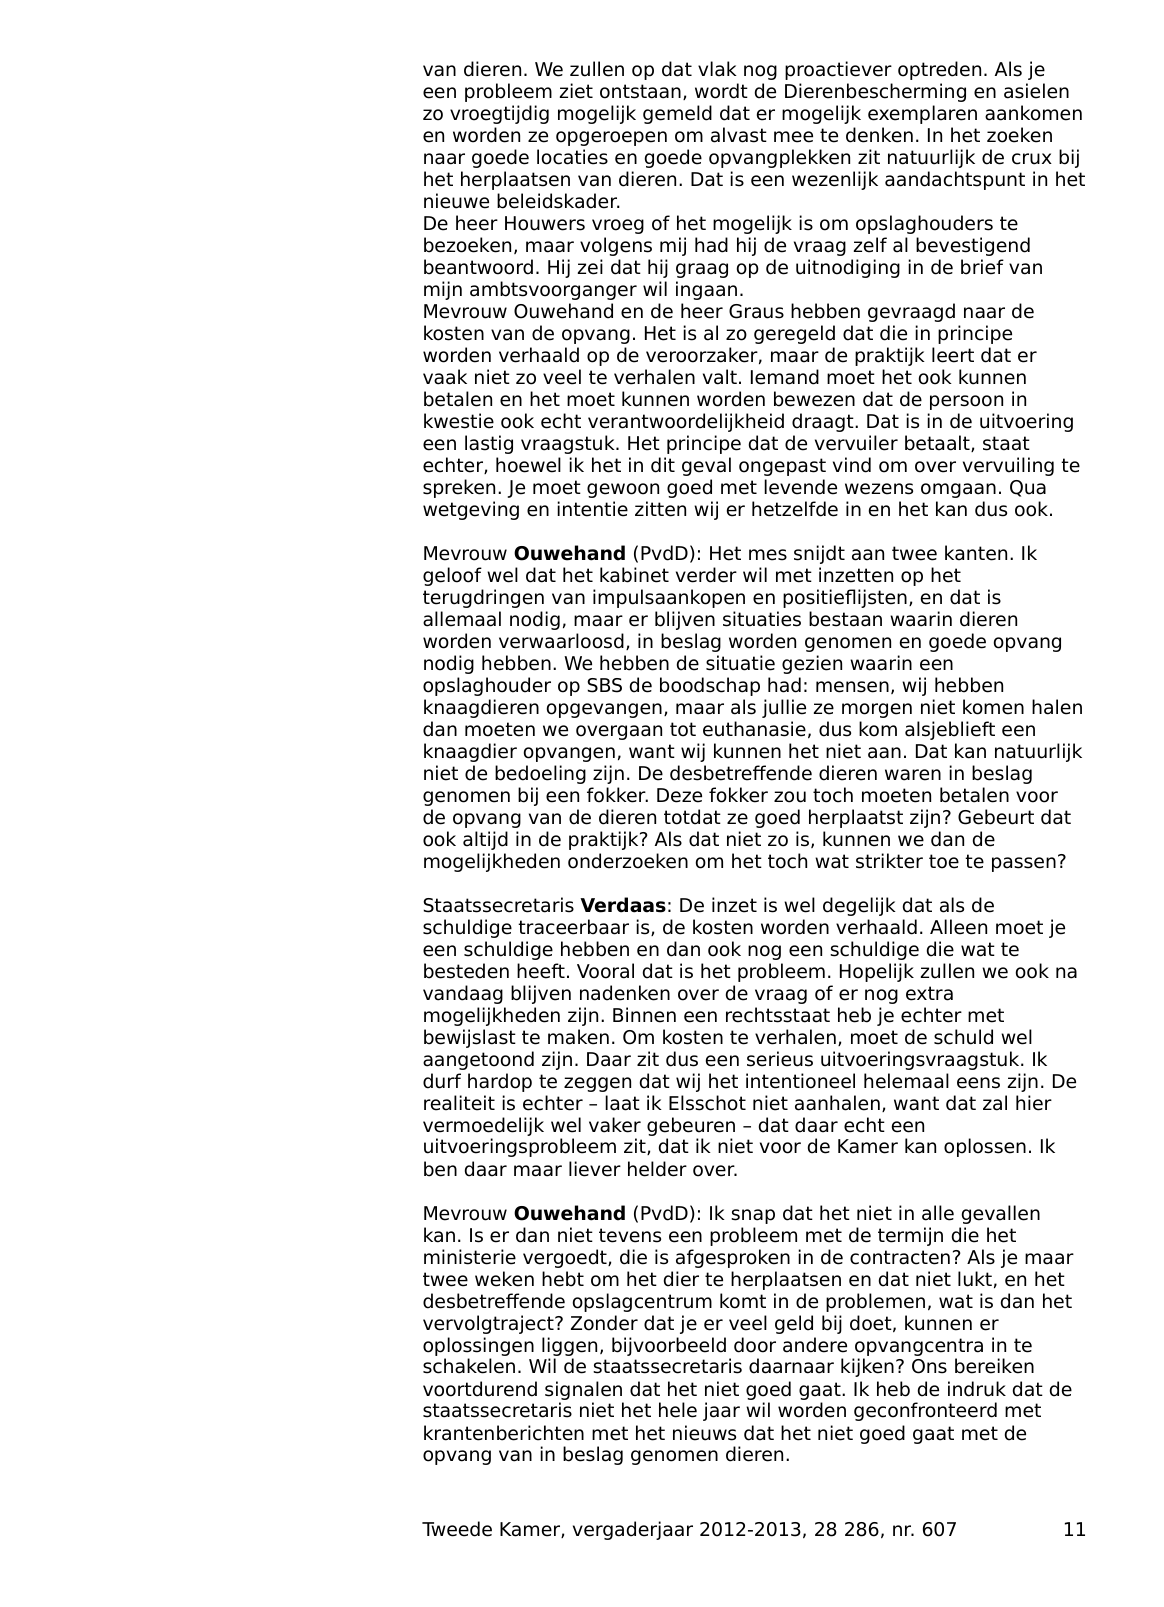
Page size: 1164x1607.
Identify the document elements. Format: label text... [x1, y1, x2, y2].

text Mevrouw Ouwehand en de heer Graus hebben gevraagd naar de kosten van de opvang. Het is al zo geregeld dat die in principe worden verhaald op de veroorzaker, maar de praktijk leert dat er vaak niet zo veel te verhalen valt. Iemand moet het ook kunnen betalen en het moet kunnen worden bewezen dat de persoon in kwestie ook echt verantwoordelijkheid draagt. Dat is in de uitvoering een lastig vraagstuk. Het principe dat de vervuiler betaalt, staat echter, hoewel ik het in dit geval ongepast vind om over vervuiling te spreken. Je moet gewoon goed met levende wezens omgaan. Qua wetgeving en intentie zitten wij er hetzelfde in en het kan dus ook. [422, 301, 1087, 521]
text Staatssecretaris Verdaas: De inzet is wel degelijk dat als de schuldige traceerbaar is, de kosten worden verhaald. Alleen moet je een schuldige hebben en dan ook nog een schuldige die wat te besteden heeft. Vooral dat is het probleem. Hopelijk zullen we ook na vandaag blijven nadenken over de vraag of er nog extra mogelijkheden zijn. Binnen een rechtsstaat heb je echter met bewijslast te maken. Om kosten te verhalen, moet de schuld wel aangetoond zijn. Daar zit dus een serieus uitvoeringsvraagstuk. Ik durf hardop te zeggen dat wij het intentioneel helemaal eens zijn. De realiteit is echter – laat ik Elsschot niet aanhalen, want dat zal hier vermoedelijk wel vaker gebeuren – dat daar echt een uitvoeringsprobleem zit, dat ik niet voor de Kamer kan oplossen. Ik ben daar maar liever helder over. [422, 895, 1087, 1180]
text Mevrouw Ouwehand (PvdD): Het mes snijdt aan twee kanten. Ik geloof wel dat het kabinet verder wil met inzetten op het terugdringen van impulsaankopen en positieflijsten, en dat is allemaal nodig, maar er blijven situaties bestaan waarin dieren worden verwaarloosd, in beslag worden genomen en goede opvang nodig hebben. We hebben de situatie gezien waarin een opslaghouder op SBS de boodschap had: mensen, wij hebben knaagdieren opgevangen, maar als jullie ze morgen niet komen halen dan moeten we overgaan tot euthanasie, dus kom alsjeblieft een knaagdier opvangen, want wij kunnen het niet aan. Dat kan natuurlijk niet de bedoeling zijn. De desbetreffende dieren waren in beslag genomen bij een fokker. Deze fokker zou toch moeten betalen voor de opvang van de dieren totdat ze goed herplaatst zijn? Gebeurt dat ook altijd in de praktijk? Als dat niet zo is, kunnen we dan de mogelijkheden onderzoeken om het toch wat strikter toe te passen? [422, 543, 1087, 872]
text Mevrouw Ouwehand (PvdD): Ik snap dat het niet in alle gevallen kan. Is er dan niet tevens een probleem met de termijn die het ministerie vergoedt, die is afgesproken in de contracten? Als je maar twee weken hebt om het dier te herplaatsen en dat niet lukt, en het desbetreffende opslagcentrum komt in de problemen, wat is dan het vervolgtraject? Zonder dat je er veel geld bij doet, kunnen er oplossingen liggen, bijvoorbeeld door andere opvangcentra in te schakelen. Wil de staatssecretaris daarnaar kijken? Ons bereiken voortdurend signalen dat het niet goed gaat. Ik heb de indruk dat de staatssecretaris niet het hele jaar wil worden geconfronteerd met krantenberichten met het nieuws dat het niet goed gaat met de opvang van in beslag genomen dieren. [422, 1203, 1087, 1466]
text van dieren. We zullen op dat vlak nog proactiever optreden. Als je een probleem ziet ontstaan, wordt de Dierenbescherming en asielen zo vroegtijdig mogelijk gemeld dat er mogelijk exemplaren aankomen en worden ze opgeroepen om alvast mee te denken. In het zoeken naar goede locaties en goede opvangplekken zit natuurlijk de crux bij het herplaatsen van dieren. Dat is een wezenlijk aandachtspunt in het nieuwe beleidskader. [422, 59, 1087, 213]
text De heer Houwers vroeg of het mogelijk is om opslaghouders te bezoeken, maar volgens mij had hij de vraag zelf al bevestigend beantwoord. Hij zei dat hij graag op de uitnodiging in de brief van mijn ambtsvoorganger wil ingaan. [422, 213, 1087, 301]
